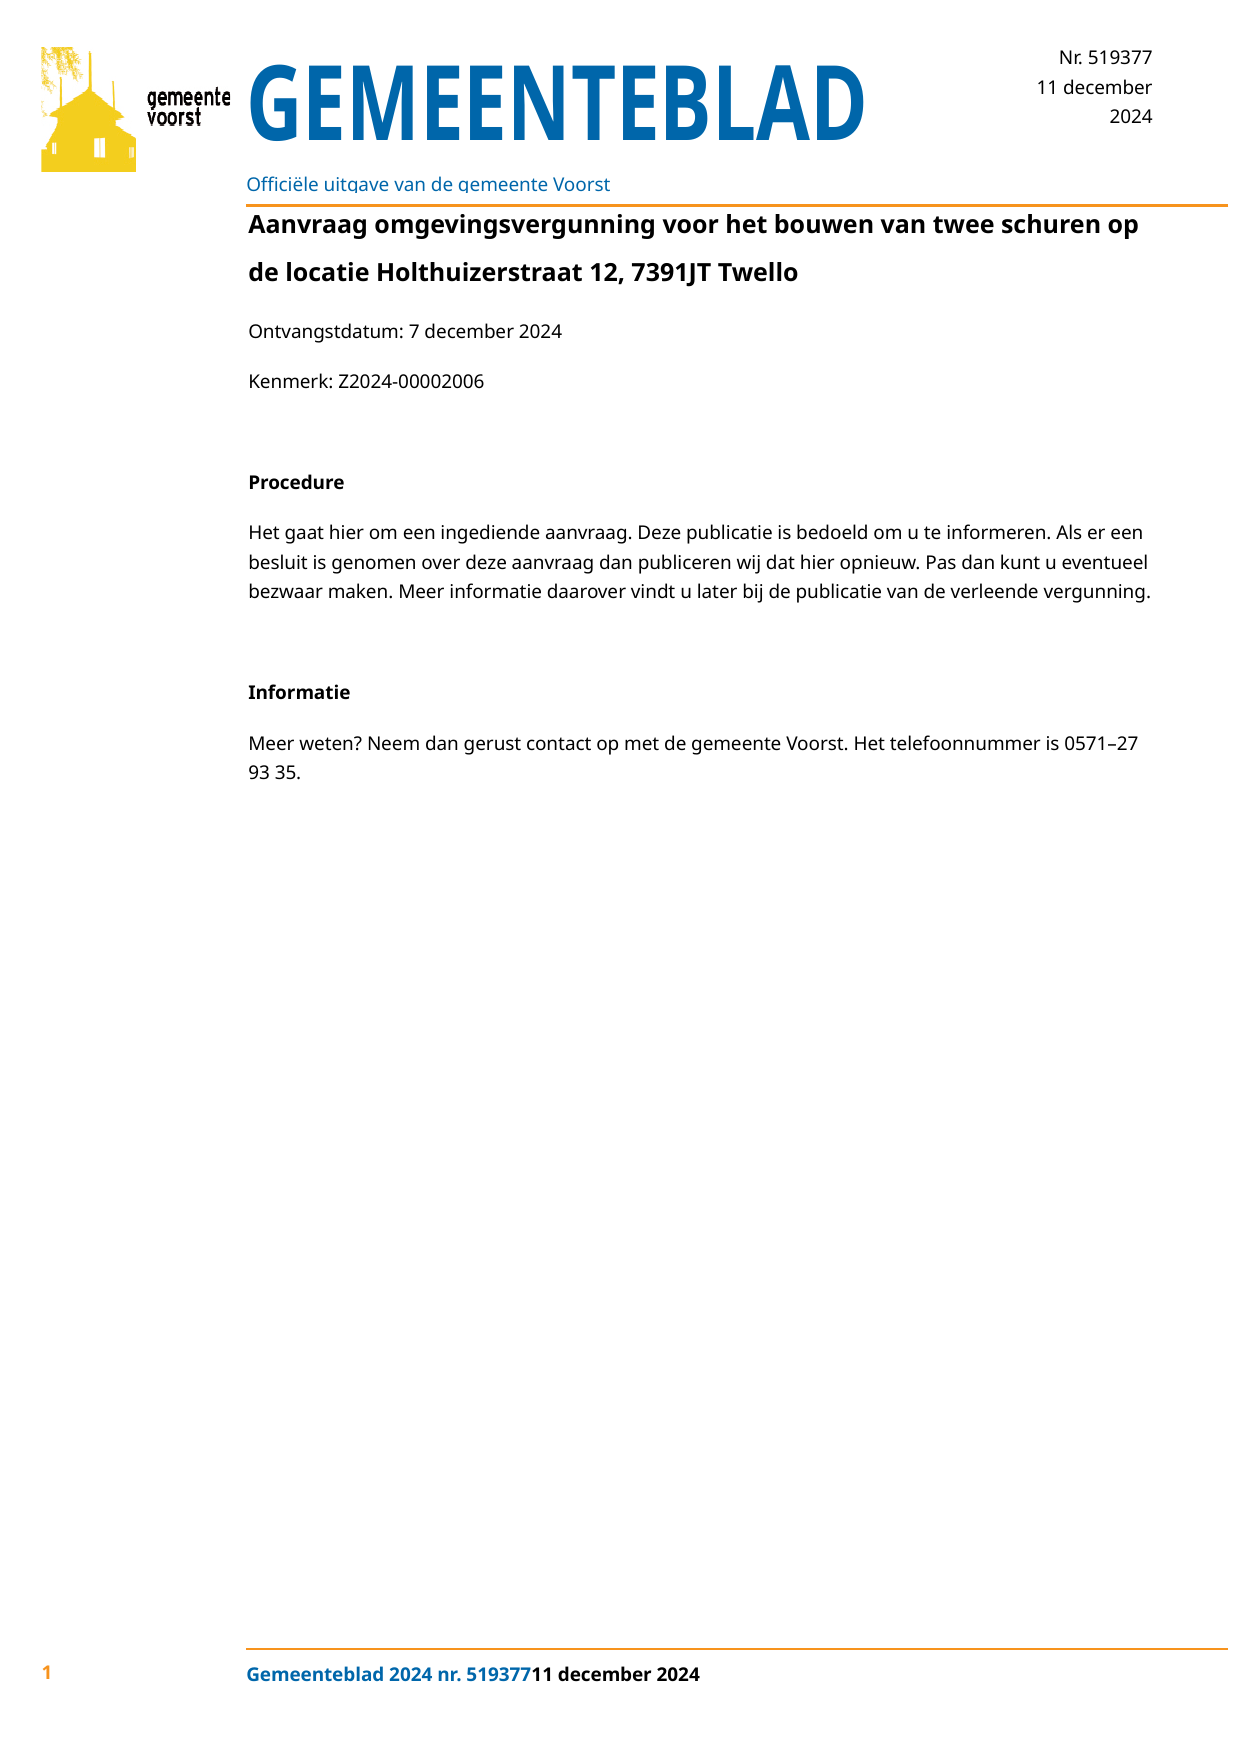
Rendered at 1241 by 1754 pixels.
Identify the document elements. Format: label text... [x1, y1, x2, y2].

text Ontvangstdatum: 7 december 2024 [248, 318, 1152, 344]
picture [41, 47, 231, 172]
text Informatie [248, 679, 1152, 705]
text Het gaat hier om een ingediende aanvraag. Deze publicatie is bedoeld om u te informeren. Als er een besluit is genomen over deze aanvraag dan publiceren wij dat hier opnieuw. Pas dan kunt u eventueel bezwaar maken. Meer informatie daarover vindt u later bij de publicatie van de verleende vergunning. [248, 519, 1152, 604]
text Aanvraag omgevingsvergunning voor het bouwen van twee schuren op de locatie Holthuizerstraat 12, 7391JT Twello [248, 207, 1152, 288]
text Kenmerk: Z2024-00002006 [248, 368, 1152, 394]
text Meer weten? Neem dan gerust contact op met de gemeente Voorst. Het telefoonnummer is 0571–27 93 35. [248, 730, 1152, 785]
text Procedure [248, 469, 1152, 495]
